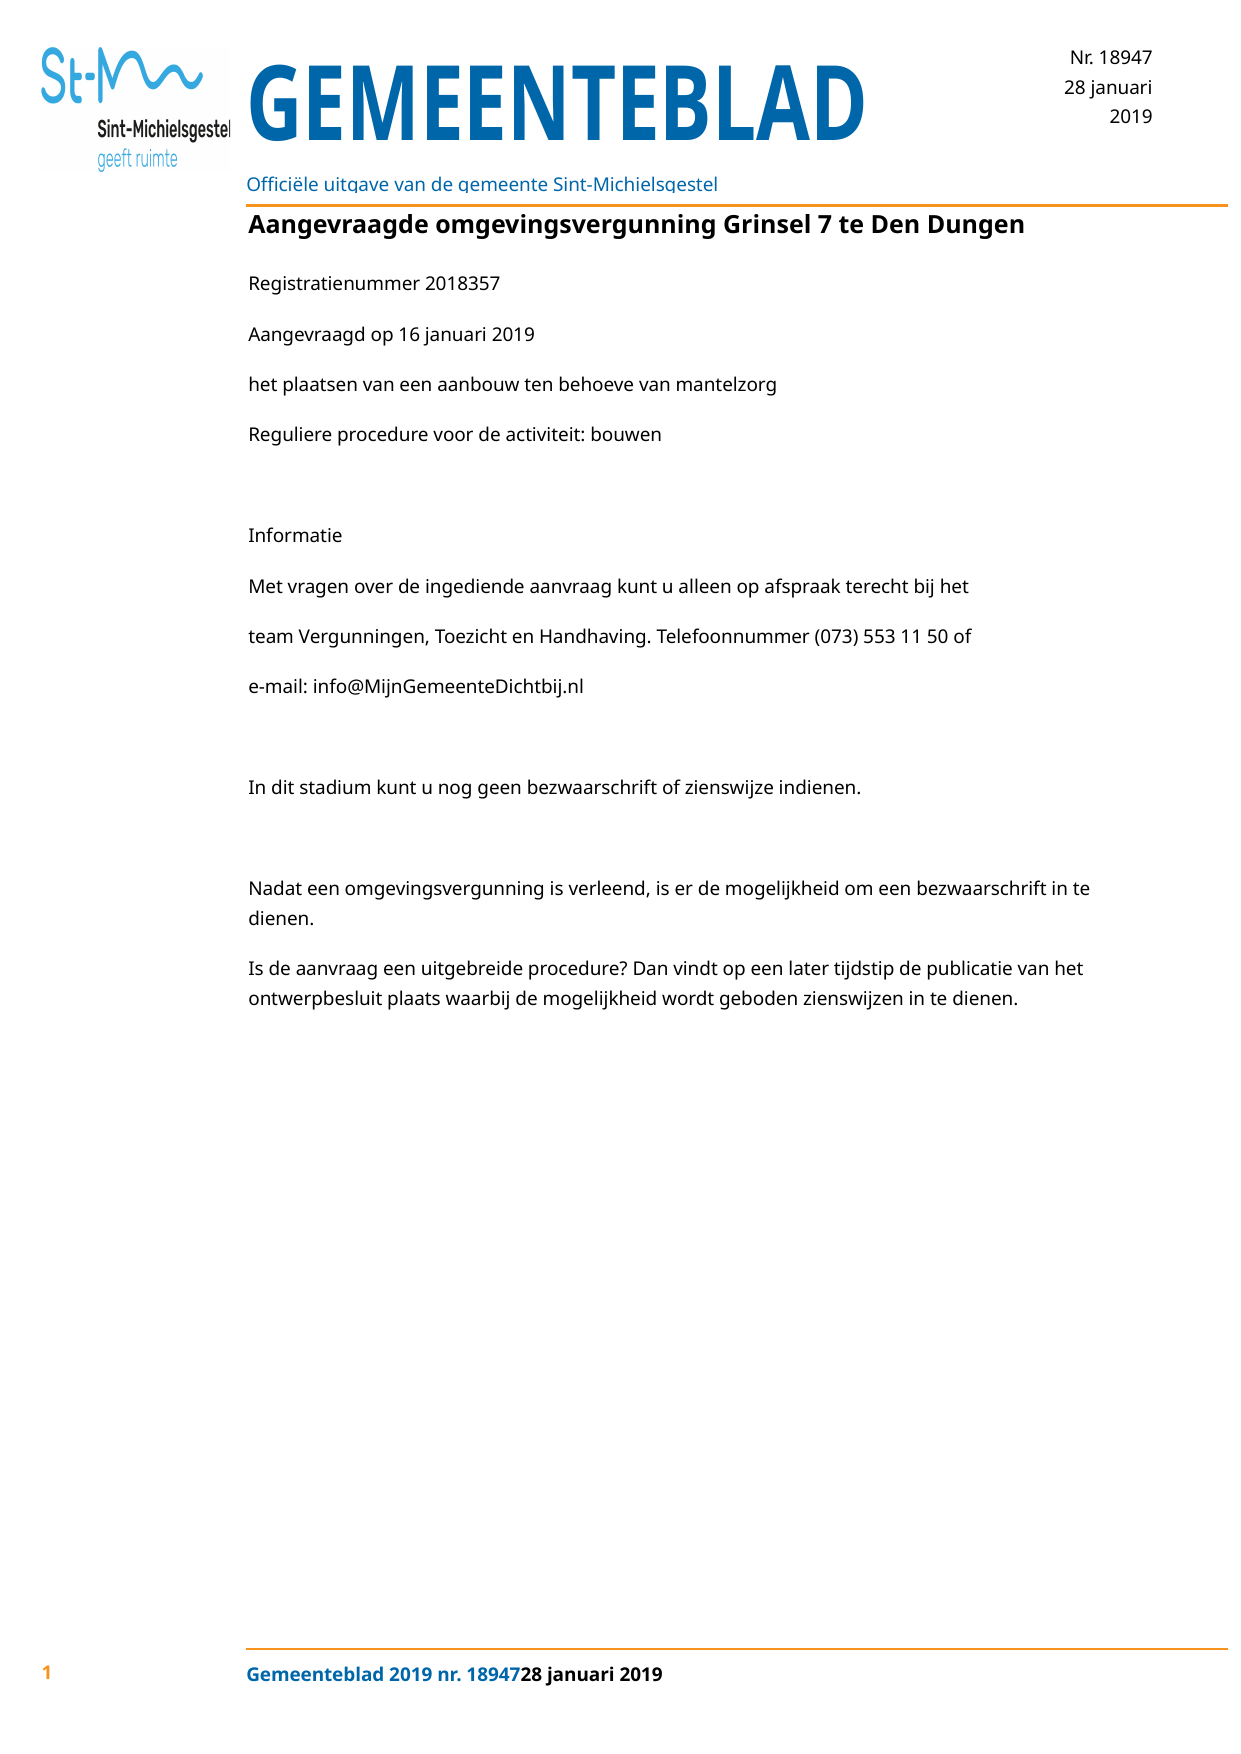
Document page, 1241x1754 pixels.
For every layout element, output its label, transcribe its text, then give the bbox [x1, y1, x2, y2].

text Met vragen over de ingediende aanvraag kunt u alleen op afspraak terecht bij het [248, 573, 1152, 598]
text Aangevraagde omgevingsvergunning Grinsel 7 te Den Dungen [248, 207, 1152, 241]
text Informatie [248, 522, 1152, 548]
text Registratienummer 2018357 [248, 270, 1152, 296]
picture [41, 47, 231, 172]
text het plaatsen van een aanbouw ten behoeve van mantelzorg [248, 371, 1152, 397]
text e-mail: info@MijnGemeenteDichtbij.nl [248, 674, 1152, 699]
text Is de aanvraag een uitgebreide procedure? Dan vindt op een later tijdstip de publicatie van het ontwerpbesluit plaats waarbij de mogelijkheid wordt geboden zienswijzen in te dienen. [248, 955, 1152, 1011]
text Reguliere procedure voor de activiteit: bouwen [248, 422, 1152, 447]
text team Vergunningen, Toezicht en Handhaving. Telefoonnummer (073) 553 11 50 of [248, 623, 1152, 649]
text Aangevraagd op 16 januari 2019 [248, 321, 1152, 346]
text Nadat een omgevingsvergunning is verleend, is er de mogelijkheid om een bezwaarschrift in te dienen. [248, 875, 1152, 931]
text In dit stadium kunt u nog geen bezwaarschrift of zienswijze indienen. [248, 774, 1152, 800]
